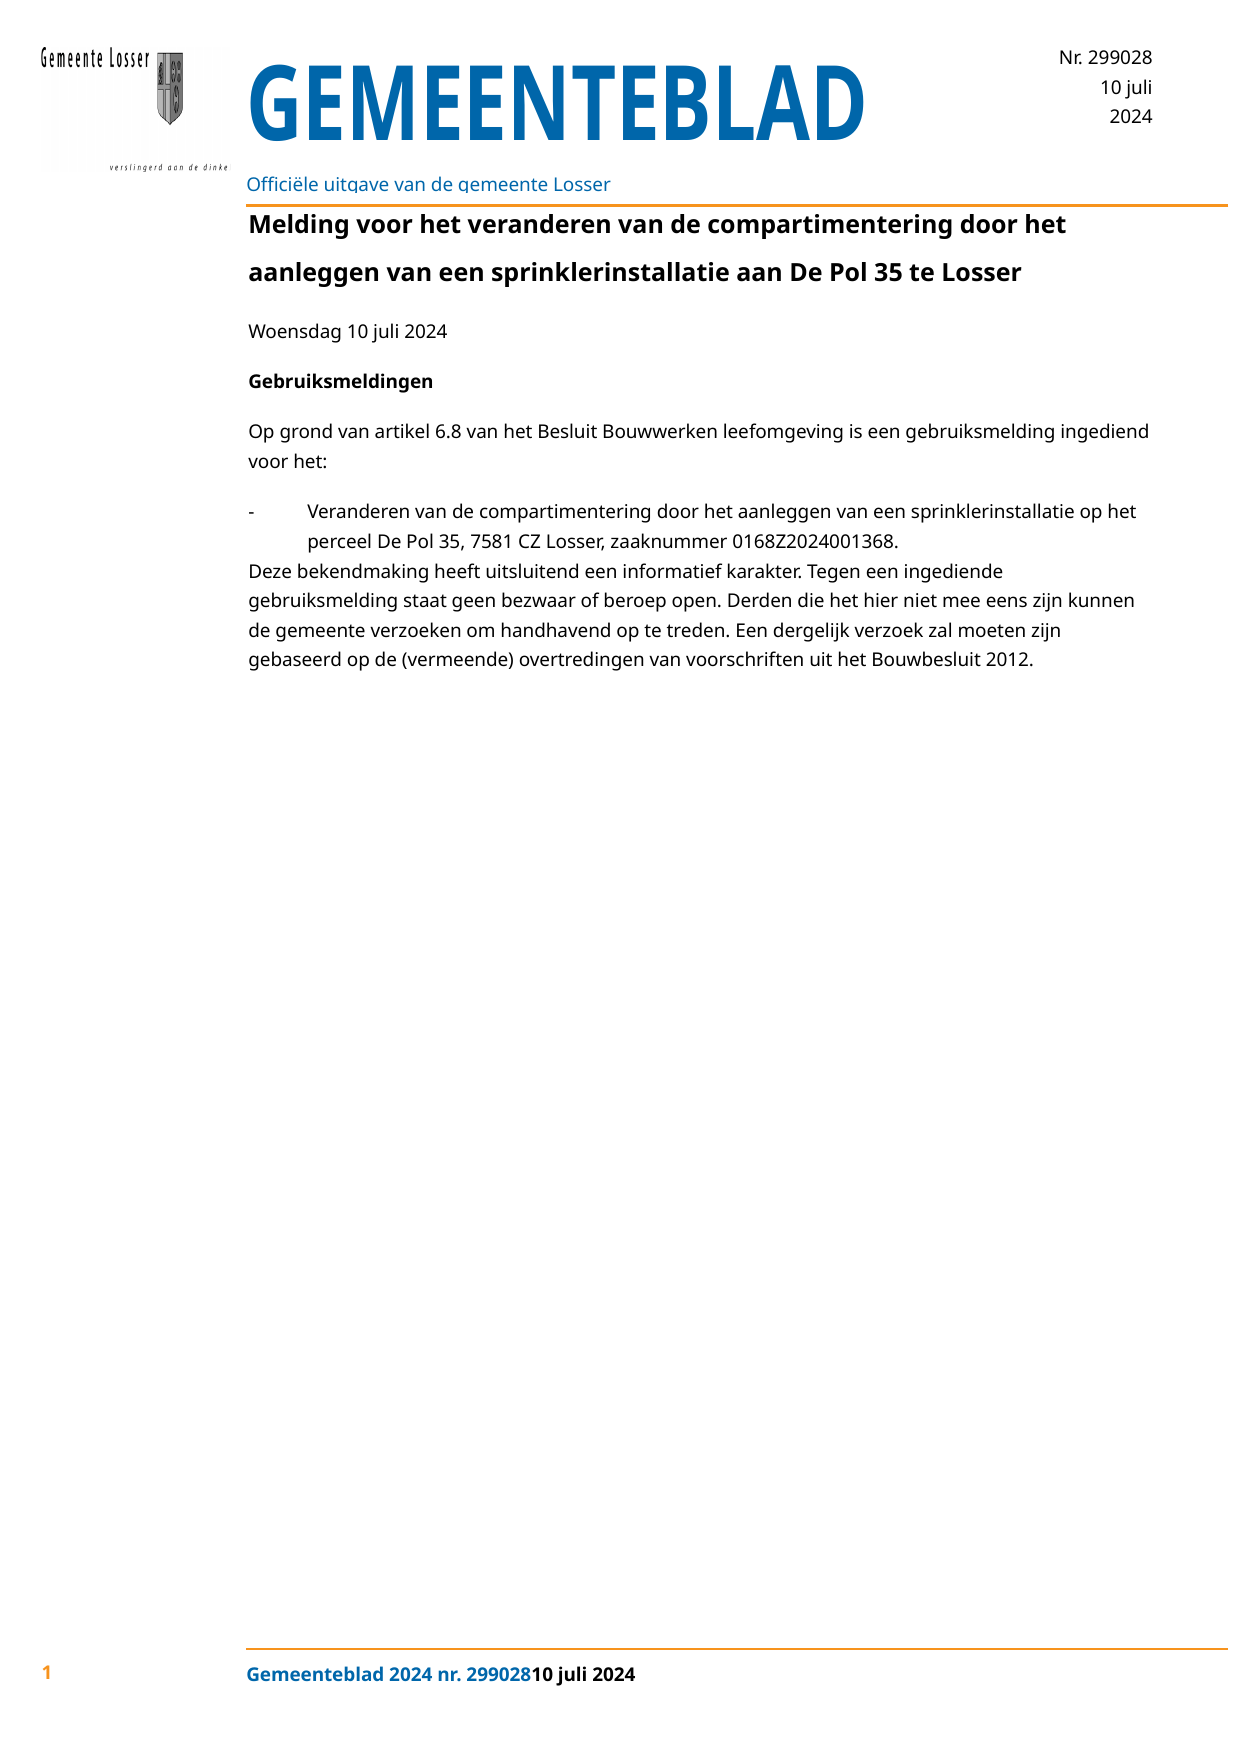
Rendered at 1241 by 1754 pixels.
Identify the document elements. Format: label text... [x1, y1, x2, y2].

list Veranderen van de compartimentering door het aanleggen van een sprinklerinstallatie op het perceel De Pol 35, 7581 CZ Losser, zaaknummer 0168Z2024001368. [248, 499, 1152, 554]
picture [41, 47, 231, 172]
text Melding voor het veranderen van de compartimentering door het aanleggen van een sprinklerinstallatie aan De Pol 35 te Losser [248, 207, 1152, 288]
text Gebruiksmeldingen [248, 368, 1152, 394]
text Deze bekendmaking heeft uitsluitend een informatief karakter. Tegen een ingediende gebruiksmelding staat geen bezwaar of beroep open. Derden die het hier niet mee eens zijn kunnen de gemeente verzoeken om handhavend op te treden. Een dergelijk verzoek zal moeten zijn gebaseerd op de (vermeende) overtredingen van voorschriften uit het Bouwbesluit 2012. [248, 558, 1152, 672]
text Op grond van artikel 6.8 van het Besluit Bouwwerken leefomgeving is een gebruiksmelding ingediend voor het: [248, 419, 1152, 474]
text Woensdag 10 juli 2024 [248, 318, 1152, 344]
